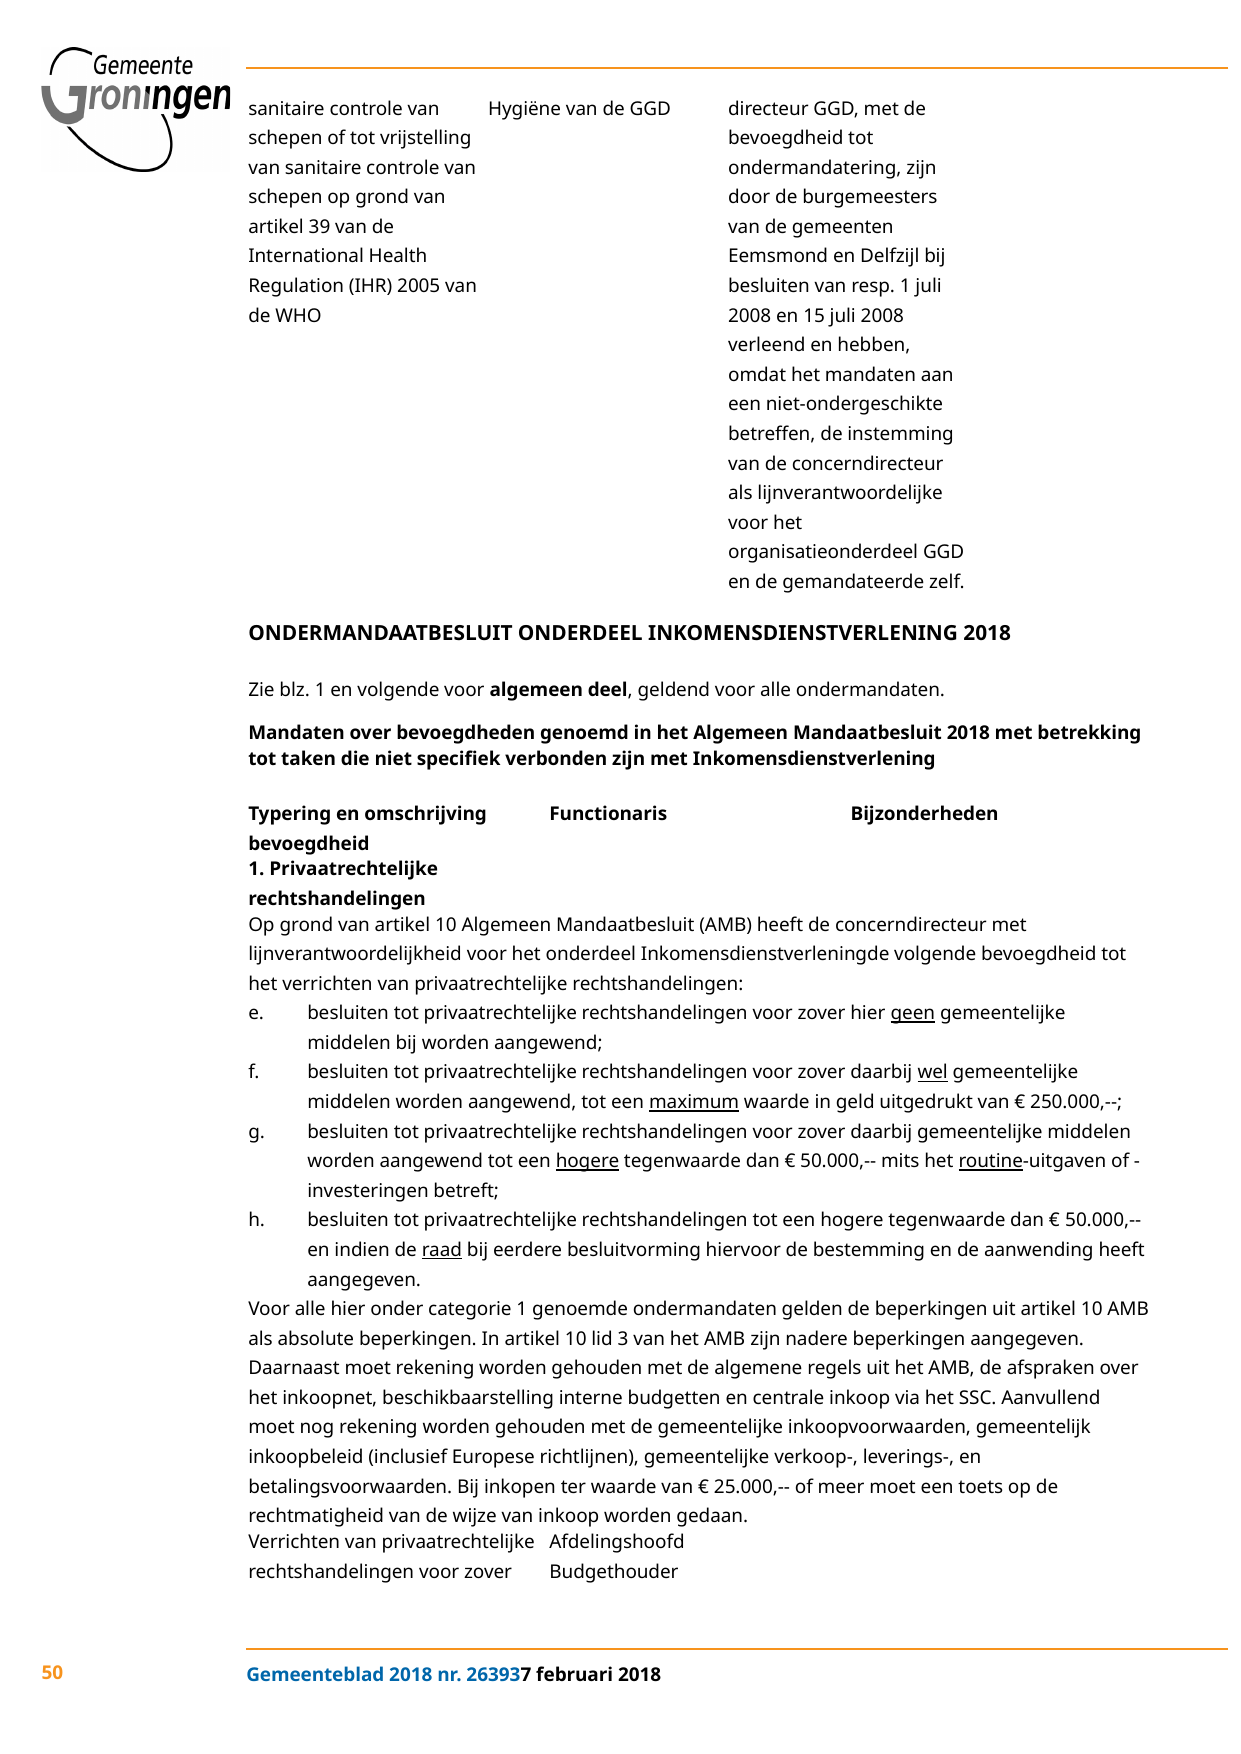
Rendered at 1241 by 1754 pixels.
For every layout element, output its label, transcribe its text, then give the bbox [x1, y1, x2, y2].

table_header Typering en omschrijving bevoegdheid [248, 800, 549, 856]
picture [41, 47, 231, 172]
table_header Bijzonderheden [850, 800, 1152, 856]
text Zie blz. 1 en volgende voor algemeen deel, geldend voor alle ondermandaten. [248, 676, 1152, 702]
text Mandaten over bevoegdheden genoemd in het Algemeen Mandaatbesluit 2018 met betrekking tot taken die niet specifiek verbonden zijn met Inkomensdienstverlening [248, 719, 1152, 771]
table_header Functionaris [549, 800, 850, 856]
table_cell [549, 856, 850, 911]
text ONDERMANDAATBESLUIT ONDERDEEL INKOMENSDIENSTVERLENING 2018 [248, 618, 1152, 646]
table_cell Op grond van artikel 10 Algemeen Mandaatbesluit (AMB) heeft de concerndirecteur met lijnverantwoordelijkheid voor het onderdeel Inkomensdienstverleningde volgende bevoegdheid tot het verrichten van privaatrechtelijke rechtshandelingen: besluiten tot privaatrechtelijke rechtshandelingen voor zover hier geen gemeentelijke middelen bij worden aangewend; besluiten tot privaatrechtelijke rechtshandelingen voor zover daarbij wel gemeentelijke middelen worden aangewend, tot een maximum waarde in geld uitgedrukt van € 250.000,--; besluiten tot privaatrechtelijke rechtshandelingen voor zover daarbij gemeentelijke middelen worden aangewend tot een hogere tegenwaarde dan € 50.000,-- mits het routine-uitgaven of -investeringen betreft; besluiten tot privaatrechtelijke rechtshandelingen tot een hogere tegenwaarde dan € 50.000,-- en indien de raad bij eerdere besluitvorming hiervoor de bestemming en de aanwending heeft aangegeven. Voor alle hier onder categorie 1 genoemde ondermandaten gelden de beperkingen uit artikel 10 AMB als absolute beperkingen. In artikel 10 lid 3 van het AMB zijn nadere beperkingen aangegeven. Daarnaast moet rekening worden gehouden met de algemene regels uit het AMB, de afspraken over het inkoopnet, beschikbaarstelling interne budgetten en centrale inkoop via het SSC. Aanvullend moet nog rekening worden gehouden met de gemeentelijke inkoopvoorwaarden, gemeentelijk inkoopbeleid (inclusief Europese richtlijnen), gemeentelijke verkoop-, leverings-, en betalingsvoorwaarden. Bij inkopen ter waarde van € 25.000,-- of meer moet een toets op de rechtmatigheid van de wijze van inkoop worden gedaan. [248, 911, 1152, 1528]
table_cell directeur GGD, met de bevoegdheid tot ondermandatering, zijn door de burgemeesters van de gemeenten Eemsmond en Delfzijl bij besluiten van resp. 1 juli 2008 en 15 juli 2008 verleend en hebben, omdat het mandaten aan een niet-ondergeschikte betreffen, de instemming van de concerndirecteur als lijnverantwoordelijke voor het organisatieonderdeel GGD en de gemandateerde zelf. [728, 95, 968, 594]
table_cell 1. Privaatrechtelijke rechtshandelingen [248, 856, 549, 911]
table_cell [850, 856, 1152, 911]
table_cell Afdelingshoofd Budgethouder [549, 1528, 850, 1583]
table_cell Hygiëne van de GGD [488, 95, 728, 594]
table_cell Verrichten van privaatrechtelijke rechtshandelingen voor zover [248, 1528, 549, 1583]
table_cell sanitaire controle van schepen of tot vrijstelling van sanitaire controle van schepen op grond van artikel 39 van de International Health Regulation (IHR) 2005 van de WHO [248, 95, 488, 594]
table_cell [850, 1528, 1152, 1583]
